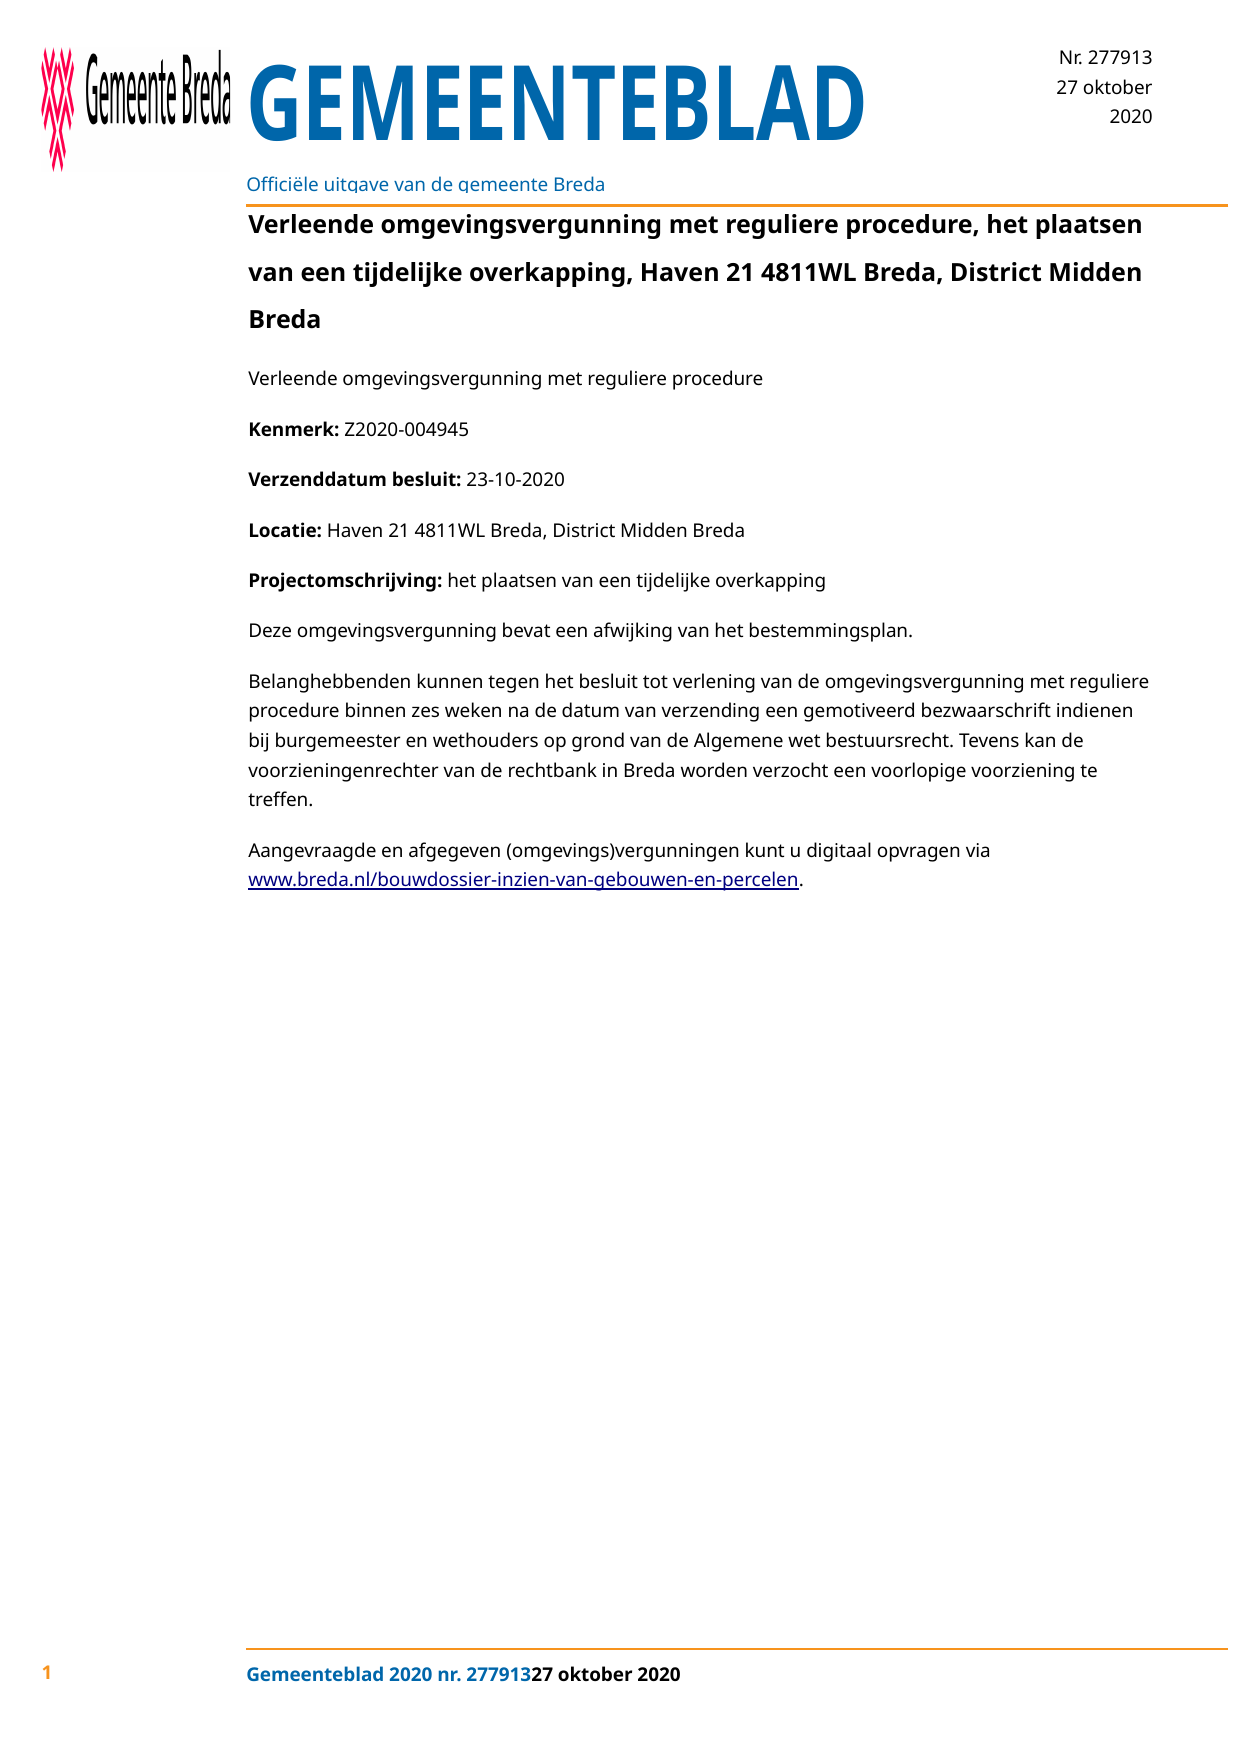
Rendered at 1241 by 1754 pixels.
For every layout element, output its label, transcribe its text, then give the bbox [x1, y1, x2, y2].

text Belanghebbenden kunnen tegen het besluit tot verlening van de omgevingsvergunning met reguliere procedure binnen zes weken na de datum van verzending een gemotiveerd bezwaarschrift indienen bij burgemeester en wethouders op grond van de Algemene wet bestuursrecht. Tevens kan de voorzieningenrechter van de rechtbank in Breda worden verzocht een voorlopige voorziening te treffen. [248, 668, 1152, 812]
text Aangevraagde en afgegeven (omgevings)vergunningen kunt u digitaal opvragen via www.breda.nl/bouwdossier-inzien-van-gebouwen-en-percelen. [248, 837, 1152, 892]
text Kenmerk: Z2020-004945 [248, 416, 1152, 442]
text Projectomschrijving: het plaatsen van een tijdelijke overkapping [248, 567, 1152, 593]
text Deze omgevingsvergunning bevat een afwijking van het bestemmingsplan. [248, 618, 1152, 643]
text Locatie: Haven 21 4811WL Breda, District Midden Breda [248, 517, 1152, 542]
text Verleende omgevingsvergunning met reguliere procedure, het plaatsen van een tijdelijke overkapping, Haven 21 4811WL Breda, District Midden Breda [248, 207, 1152, 336]
picture [41, 47, 231, 172]
text Verzenddatum besluit: 23-10-2020 [248, 466, 1152, 492]
text Verleende omgevingsvergunning met reguliere procedure [248, 366, 1152, 391]
